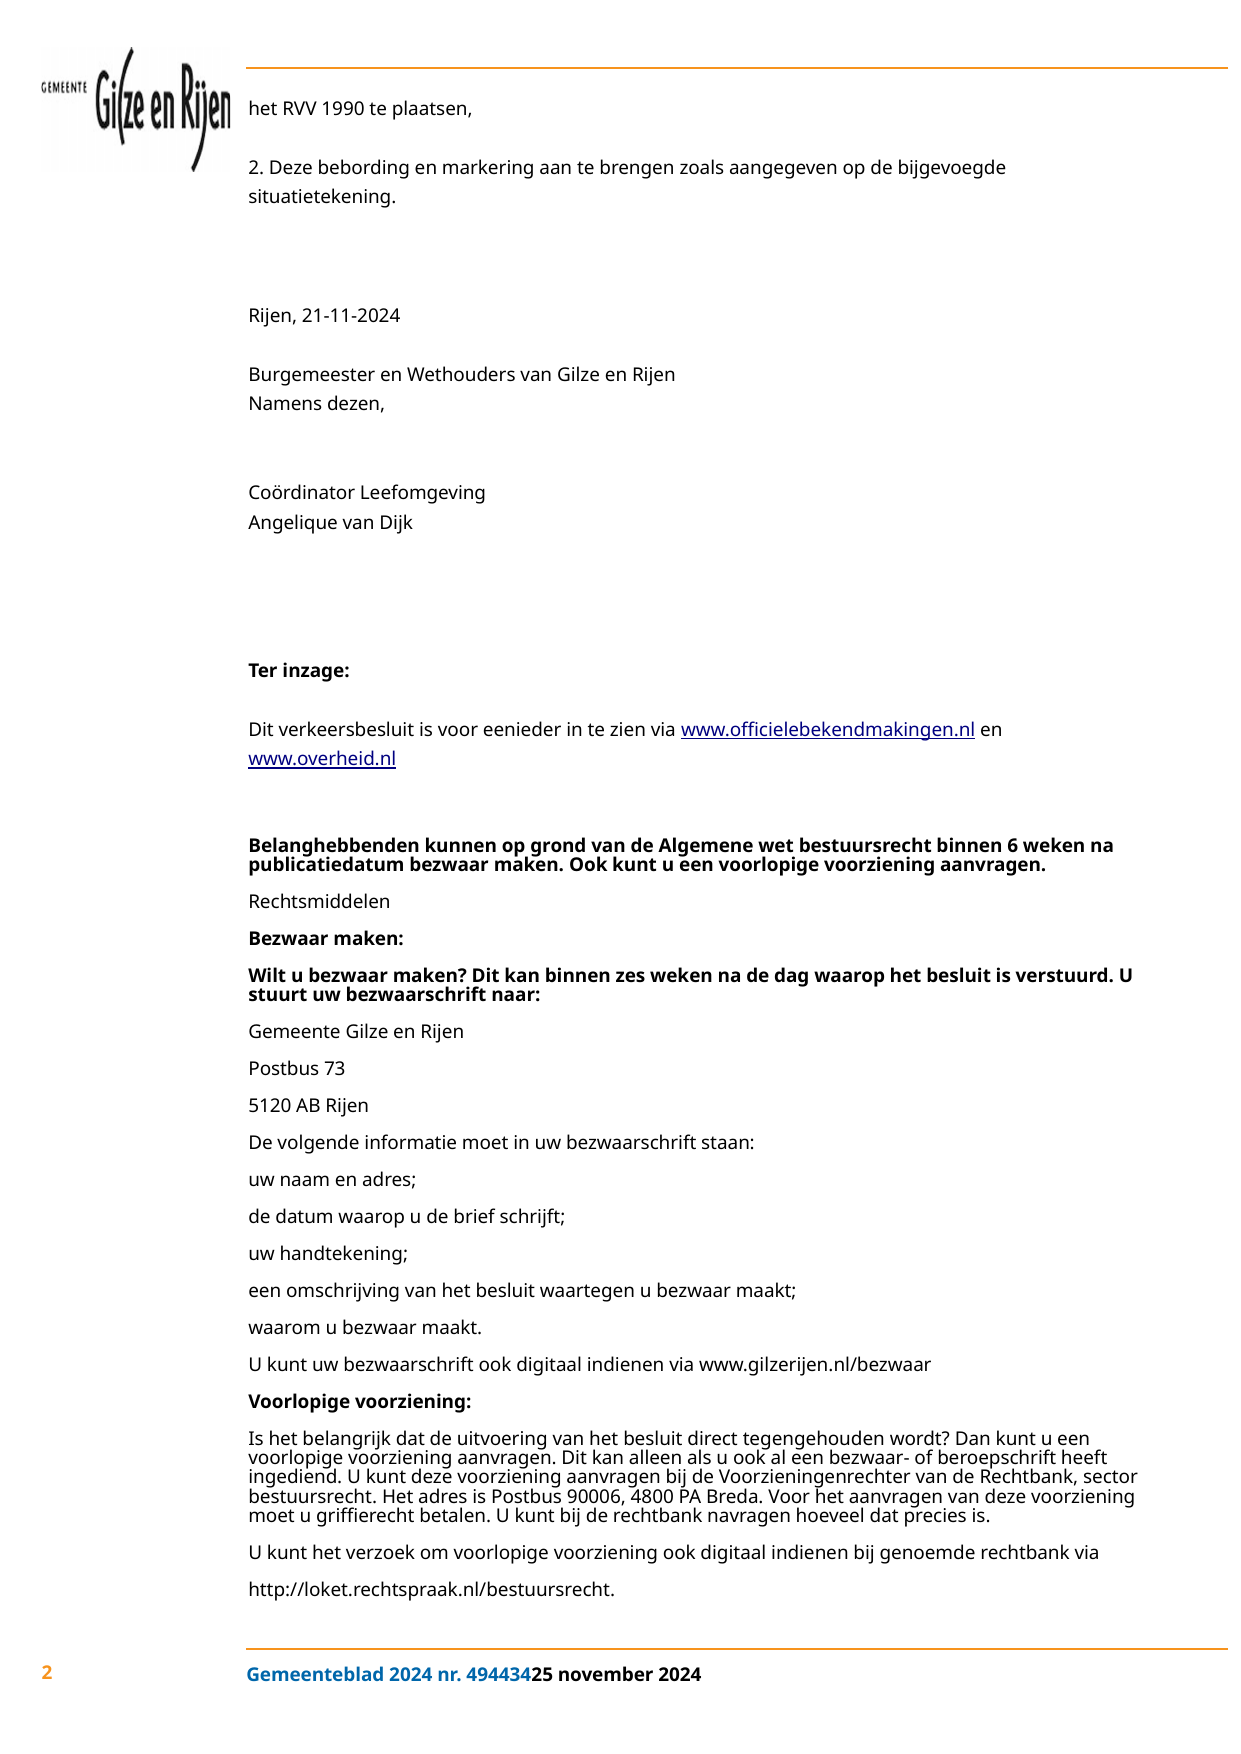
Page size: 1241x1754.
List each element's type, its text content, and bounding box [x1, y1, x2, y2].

text Wilt u bezwaar maken? Dit kan binnen zes weken na de dag waarop het besluit is verstuurd. U stuurt uw bezwaarschrift naar: [248, 967, 1152, 1005]
text De volgende informatie moet in uw bezwaarschrift staan: [248, 1134, 1152, 1153]
text Namens dezen, [248, 391, 1152, 416]
text Postbus 73 [248, 1060, 1152, 1079]
text Rijen, 21-11-2024 [248, 302, 1152, 328]
text U kunt uw bezwaarschrift ook digitaal indienen via www.gilzerijen.nl/bezwaar [248, 1356, 1152, 1375]
picture [41, 47, 231, 172]
text Ter inzage: [248, 657, 1152, 683]
text de datum waarop u de brief schrijft; [248, 1208, 1152, 1227]
text uw naam en adres; [248, 1171, 1152, 1190]
text Bezwaar maken: [248, 930, 1152, 949]
text Voorlopige voorziening: [248, 1393, 1152, 1412]
text http://loket.rechtspraak.nl/bestuursrecht. [248, 1581, 1152, 1600]
text Angelique van Dijk [248, 509, 1152, 535]
text Coördinator Leefomgeving [248, 479, 1152, 505]
text U kunt het verzoek om voorlopige voorziening ook digitaal indienen bij genoemde rechtbank via [248, 1544, 1152, 1563]
text Burgemeester en Wethouders van Gilze en Rijen [248, 361, 1152, 387]
text Rechtsmiddelen [248, 893, 1152, 912]
text Is het belangrijk dat de uitvoering van het besluit direct tegengehouden wordt? Dan kunt u een voorlopige voorziening aanvragen. Dit kan alleen als u ook al een bezwaar- of beroepschrift heeft ingediend. U kunt deze voorziening aanvragen bij de Voorzieningenrechter van de Rechtbank, sector bestuursrecht. Het adres is Postbus 90006, 4800 PA Breda. Voor het aanvragen van deze voorziening moet u griffierecht betalen. U kunt bij de rechtbank navragen hoeveel dat precies is. [248, 1430, 1152, 1526]
text 5120 AB Rijen [248, 1097, 1152, 1116]
text Gemeente Gilze en Rijen [248, 1023, 1152, 1042]
text het RVV 1990 te plaatsen, [248, 95, 1152, 121]
text een omschrijving van het besluit waartegen u bezwaar maakt; [248, 1282, 1152, 1301]
text waarom u bezwaar maakt. [248, 1319, 1152, 1338]
text Belanghebbenden kunnen op grond van de Algemene wet bestuursrecht binnen 6 weken na publicatiedatum bezwaar maken. Ook kunt u een voorlopige voorziening aanvragen. [248, 837, 1152, 875]
text Dit verkeersbesluit is voor eenieder in te zien via www.officielebekendmakingen.nl en www.overheid.nl [248, 716, 1152, 771]
text uw handtekening; [248, 1245, 1152, 1264]
text 2. Deze bebording en markering aan te brengen zoals aangegeven op de bijgevoegde situatietekening. [248, 154, 1152, 209]
